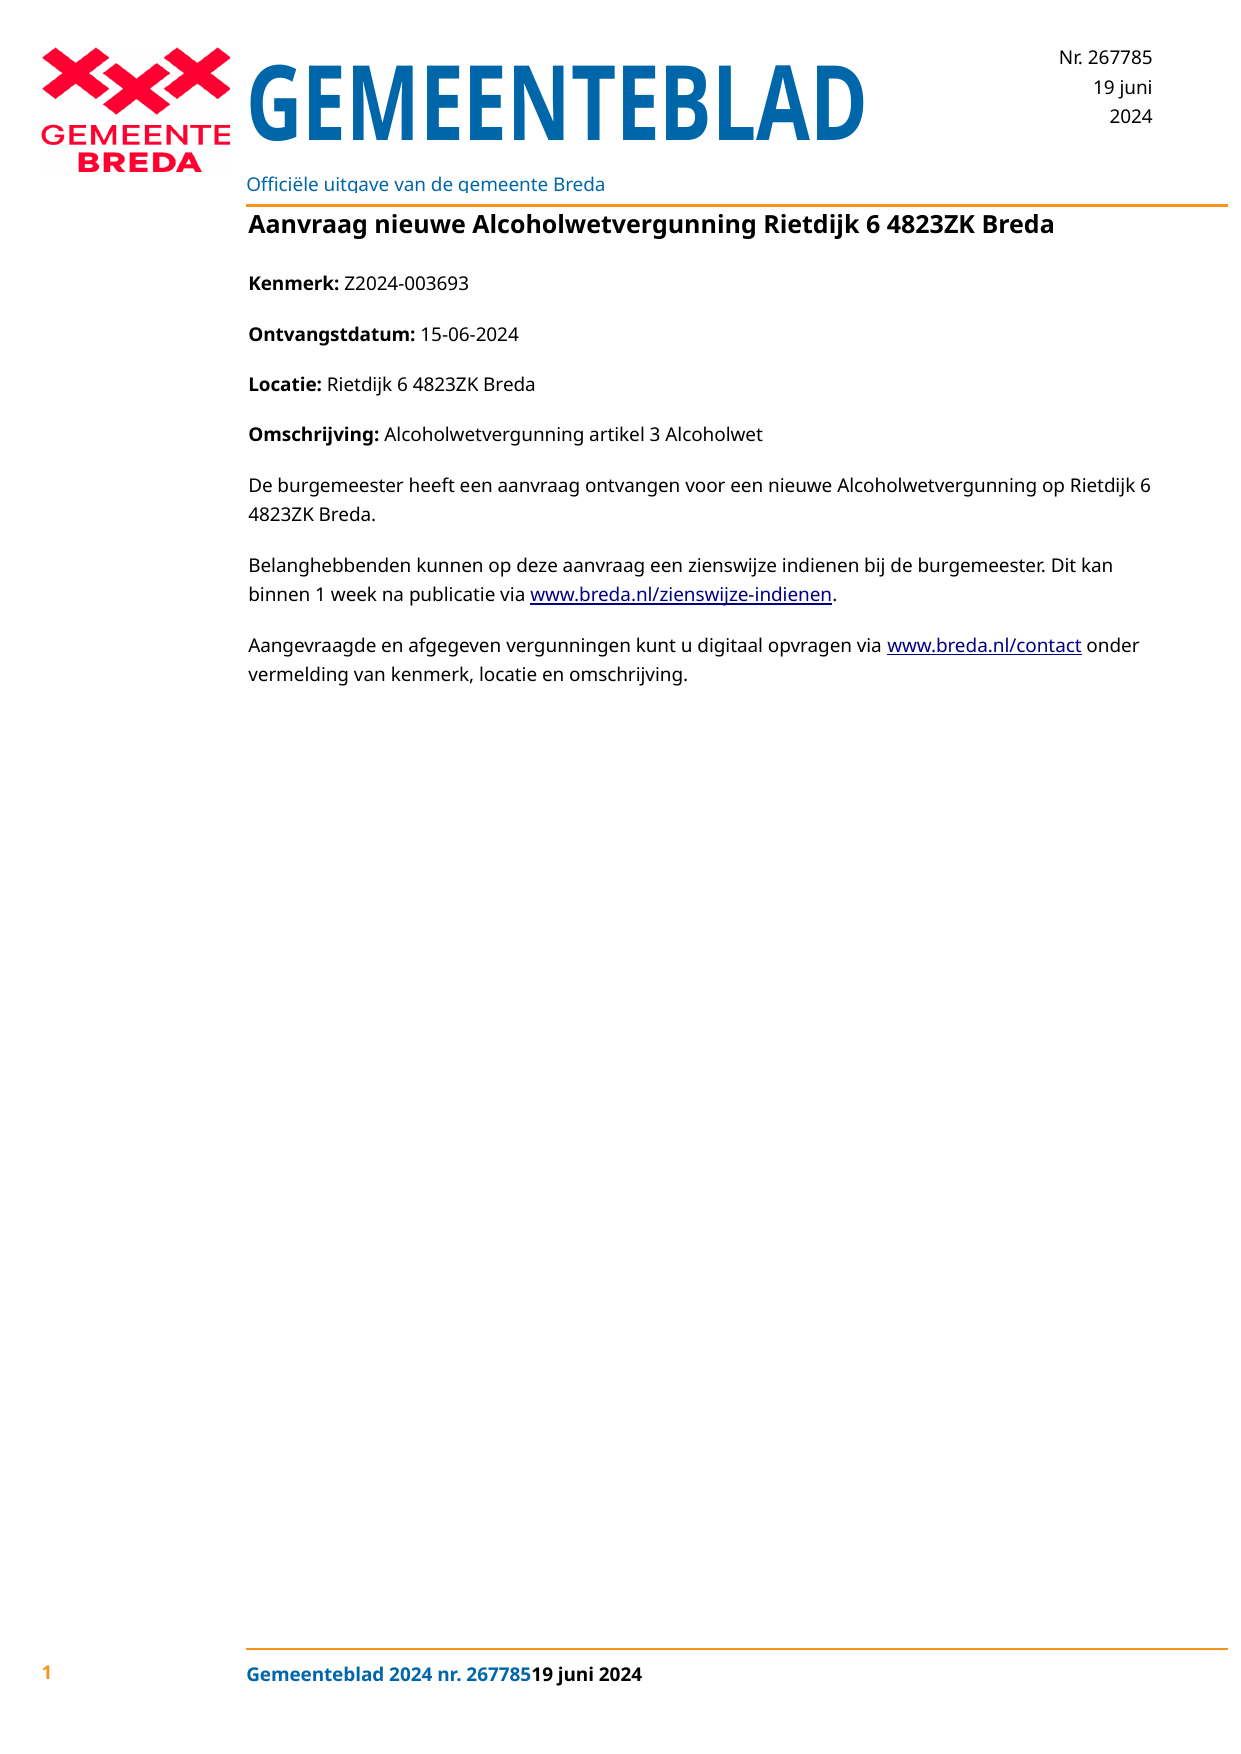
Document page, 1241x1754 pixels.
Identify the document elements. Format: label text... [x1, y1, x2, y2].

text Omschrijving: Alcoholwetvergunning artikel 3 Alcoholwet [248, 422, 1152, 447]
text De burgemeester heeft een aanvraag ontvangen voor een nieuwe Alcoholwetvergunning op Rietdijk 6 4823ZK Breda. [248, 472, 1152, 527]
text Belanghebbenden kunnen op deze aanvraag een zienswijze indienen bij de burgemeester. Dit kan binnen 1 week na publicatie via www.breda.nl/zienswijze-indienen. [248, 552, 1152, 607]
text Aangevraagde en afgegeven vergunningen kunt u digitaal opvragen via www.breda.nl/contact onder vermelding van kenmerk, locatie en omschrijving. [248, 632, 1152, 687]
text Kenmerk: Z2024-003693 [248, 270, 1152, 296]
text Ontvangstdatum: 15-06-2024 [248, 321, 1152, 346]
text Locatie: Rietdijk 6 4823ZK Breda [248, 371, 1152, 397]
picture [41, 47, 231, 172]
text Aanvraag nieuwe Alcoholwetvergunning Rietdijk 6 4823ZK Breda [248, 207, 1152, 241]
